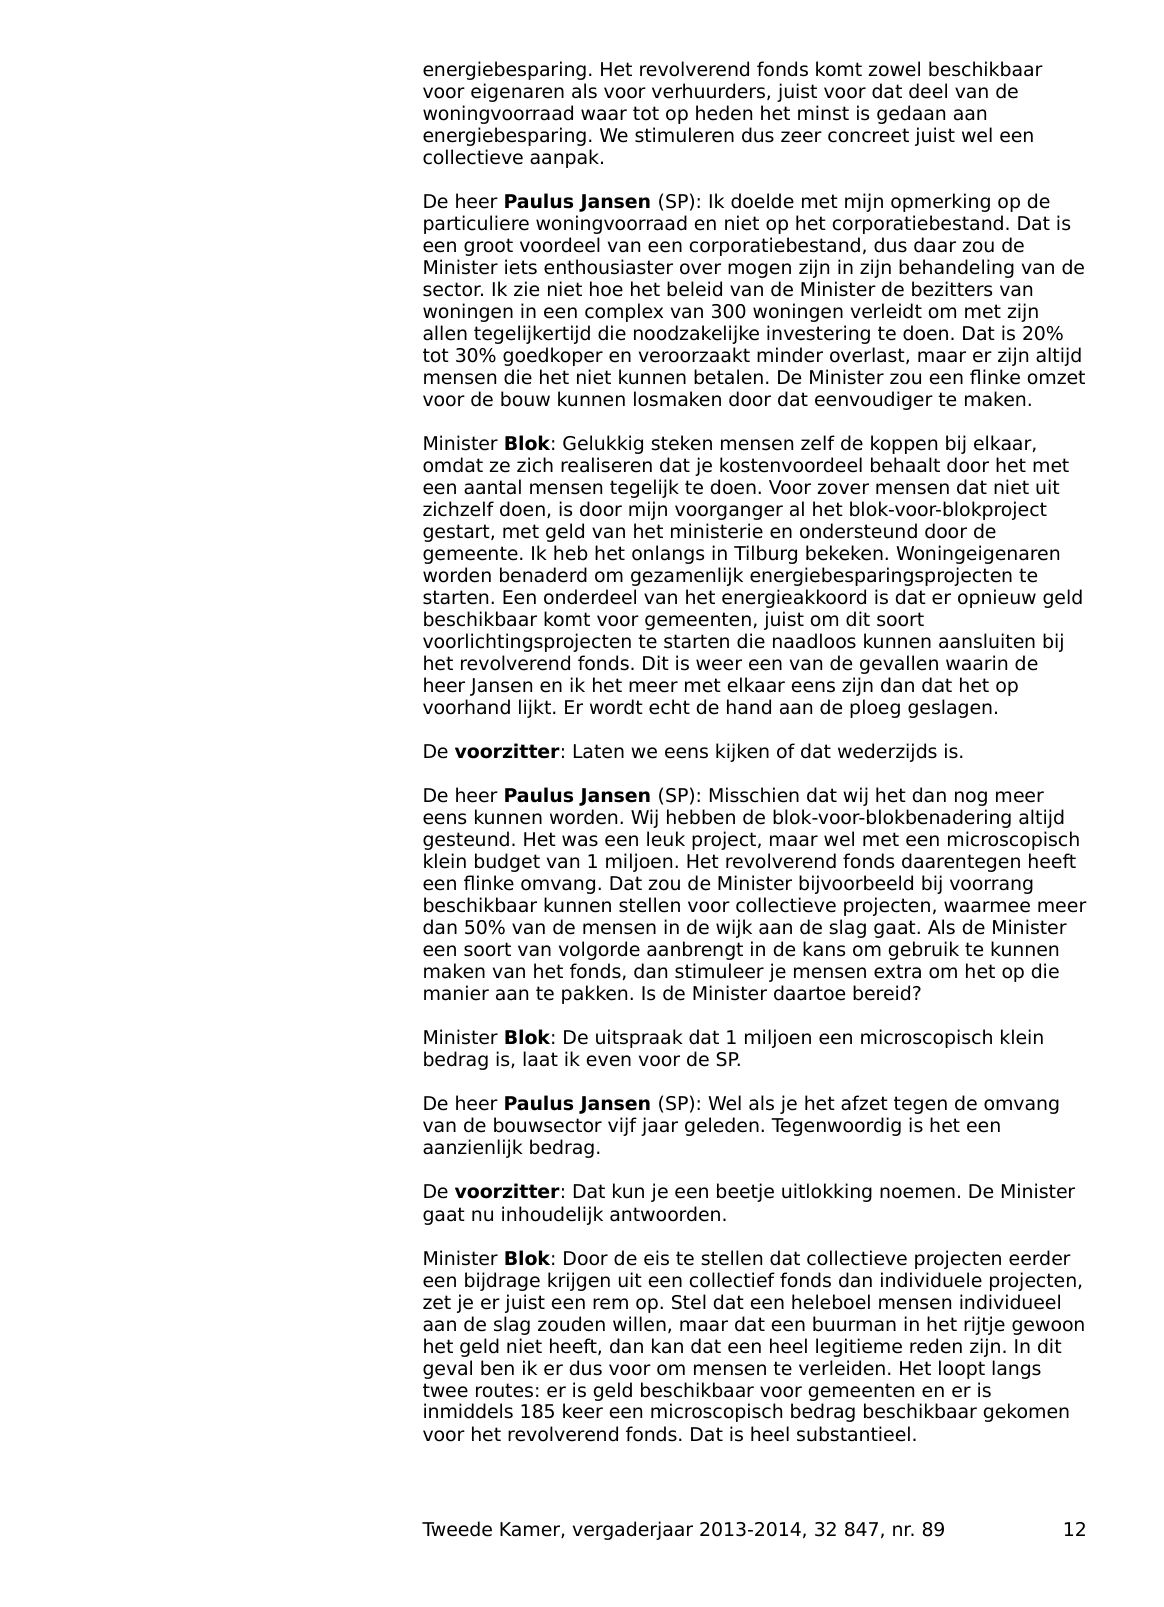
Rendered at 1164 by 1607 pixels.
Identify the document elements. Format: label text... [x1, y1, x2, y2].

text energiebesparing. Het revolverend fonds komt zowel beschikbaar voor eigenaren als voor verhuurders, juist voor dat deel van de woningvoorraad waar tot op heden het minst is gedaan aan energiebesparing. We stimuleren dus zeer concreet juist wel een collectieve aanpak. [422, 59, 1087, 169]
text De voorzitter: Laten we eens kijken of dat wederzijds is. [422, 741, 1087, 763]
text De voorzitter: Dat kun je een beetje uitlokking noemen. De Minister gaat nu inhoudelijk antwoorden. [422, 1181, 1087, 1225]
text De heer Paulus Jansen (SP): Ik doelde met mijn opmerking op de particuliere woningvoorraad en niet op het corporatiebestand. Dat is een groot voordeel van een corporatiebestand, dus daar zou de Minister iets enthousiaster over mogen zijn in zijn behandeling van de sector. Ik zie niet hoe het beleid van de Minister de bezitters van woningen in een complex van 300 woningen verleidt om met zijn allen tegelijkertijd die noodzakelijke investering te doen. Dat is 20% tot 30% goedkoper en veroorzaakt minder overlast, maar er zijn altijd mensen die het niet kunnen betalen. De Minister zou een flinke omzet voor de bouw kunnen losmaken door dat eenvoudiger te maken. [422, 191, 1087, 411]
text Minister Blok: Door de eis te stellen dat collectieve projecten eerder een bijdrage krijgen uit een collectief fonds dan individuele projecten, zet je er juist een rem op. Stel dat een heleboel mensen individueel aan de slag zouden willen, maar dat een buurman in het rijtje gewoon het geld niet heeft, dan kan dat een heel legitieme reden zijn. In dit geval ben ik er dus voor om mensen te verleiden. Het loopt langs twee routes: er is geld beschikbaar voor gemeenten en er is inmiddels 185 keer een microscopisch bedrag beschikbaar gekomen voor het revolverend fonds. Dat is heel substantieel. [422, 1248, 1087, 1445]
text Minister Blok: De uitspraak dat 1 miljoen een microscopisch klein bedrag is, laat ik even voor de SP. [422, 1027, 1087, 1071]
text Minister Blok: Gelukkig steken mensen zelf de koppen bij elkaar, omdat ze zich realiseren dat je kostenvoordeel behaalt door het met een aantal mensen tegelijk te doen. Voor zover mensen dat niet uit zichzelf doen, is door mijn voorganger al het blok-voor-blokproject gestart, met geld van het ministerie en ondersteund door de gemeente. Ik heb het onlangs in Tilburg bekeken. Woningeigenaren worden benaderd om gezamenlijk energiebesparingsprojecten te starten. Een onderdeel van het energieakkoord is dat er opnieuw geld beschikbaar komt voor gemeenten, juist om dit soort voorlichtingsprojecten te starten die naadloos kunnen aansluiten bij het revolverend fonds. Dit is weer een van de gevallen waarin de heer Jansen en ik het meer met elkaar eens zijn dan dat het op voorhand lijkt. Er wordt echt de hand aan de ploeg geslagen. [422, 433, 1087, 719]
text De heer Paulus Jansen (SP): Wel als je het afzet tegen de omvang van de bouwsector vijf jaar geleden. Tegenwoordig is het een aanzienlijk bedrag. [422, 1093, 1087, 1159]
text De heer Paulus Jansen (SP): Misschien dat wij het dan nog meer eens kunnen worden. Wij hebben de blok-voor-blokbenadering altijd gesteund. Het was een leuk project, maar wel met een microscopisch klein budget van 1 miljoen. Het revolverend fonds daarentegen heeft een flinke omvang. Dat zou de Minister bijvoorbeeld bij voorrang beschikbaar kunnen stellen voor collectieve projecten, waarmee meer dan 50% van de mensen in de wijk aan de slag gaat. Als de Minister een soort van volgorde aanbrengt in de kans om gebruik te kunnen maken van het fonds, dan stimuleer je mensen extra om het op die manier aan te pakken. Is de Minister daartoe bereid? [422, 785, 1087, 1005]
